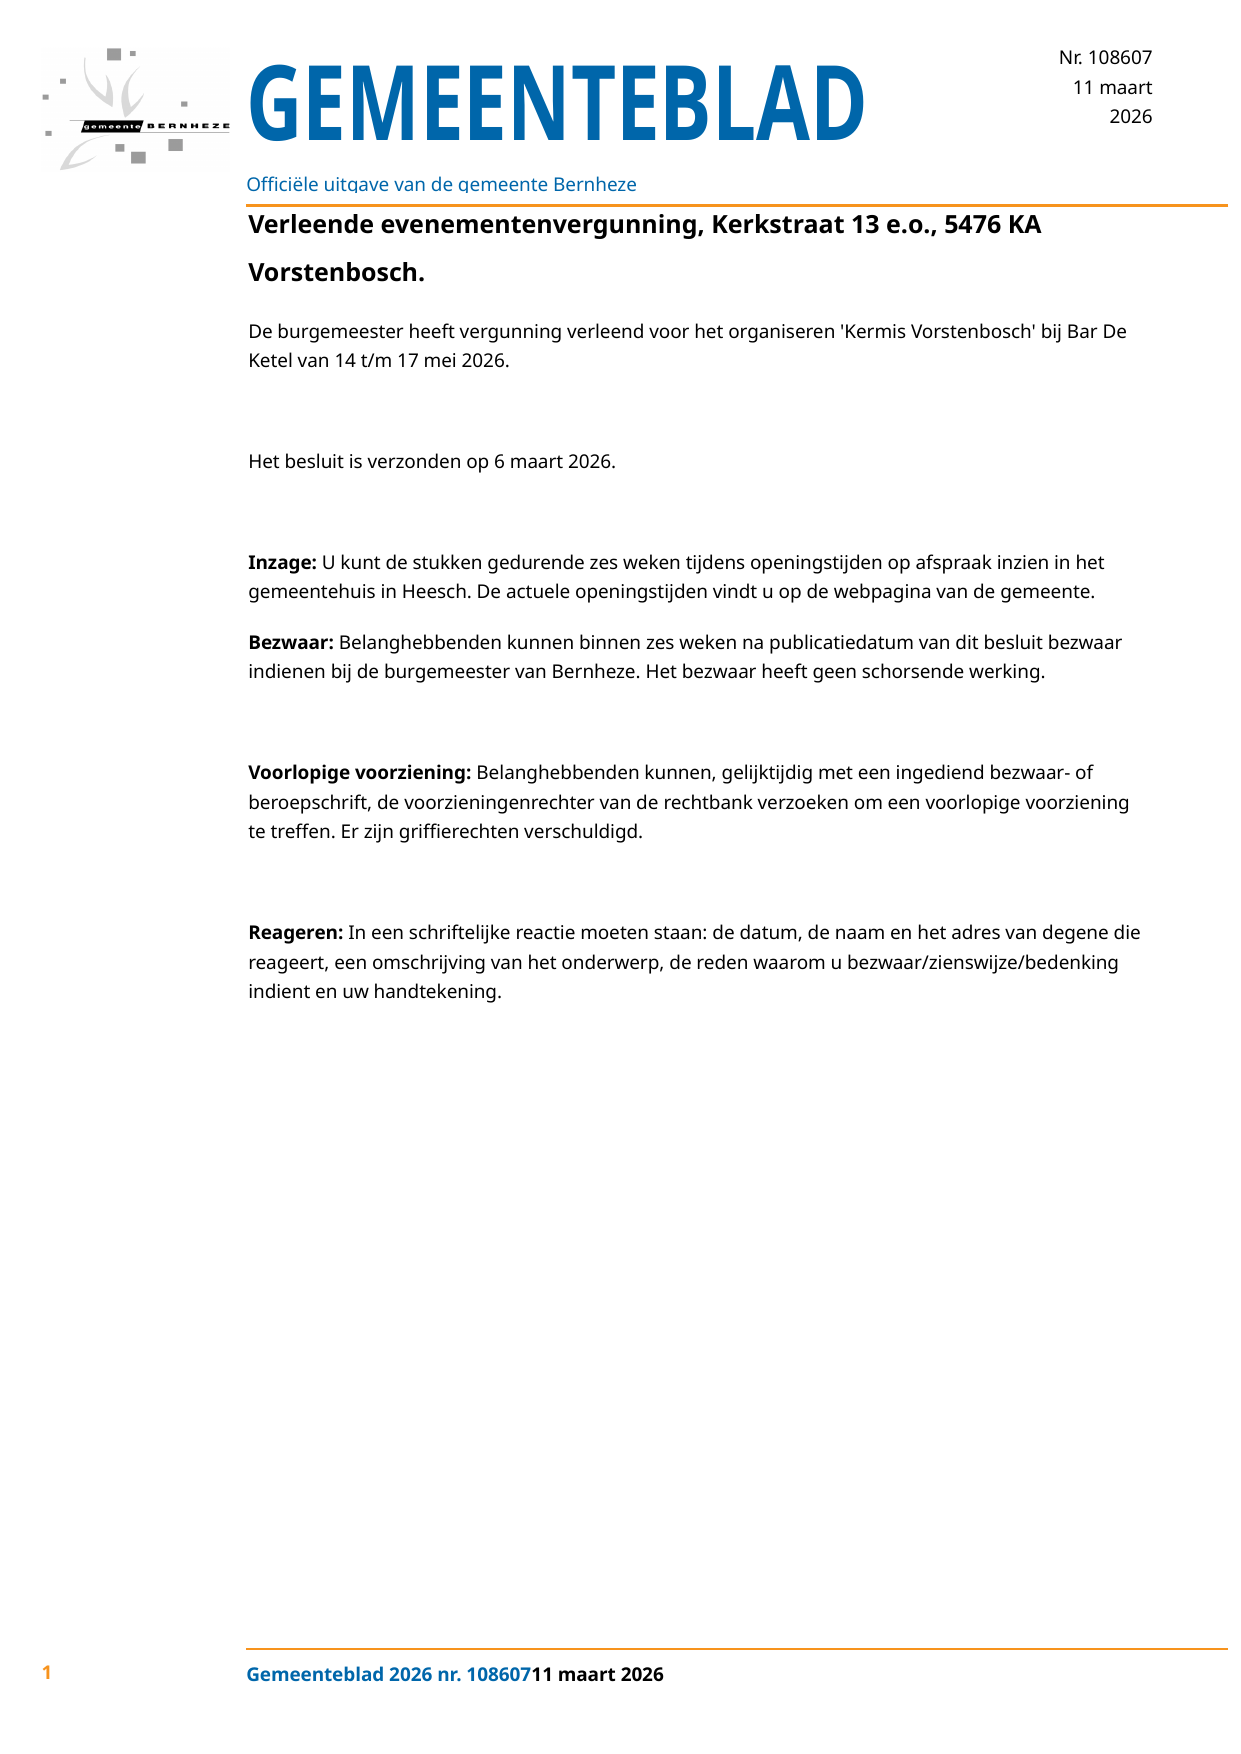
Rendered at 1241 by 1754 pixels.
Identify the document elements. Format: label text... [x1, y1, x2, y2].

text Verleende evenementenvergunning, Kerkstraat 13 e.o., 5476 KA Vorstenbosch. [248, 207, 1152, 288]
text Het besluit is verzonden op 6 maart 2026. [248, 448, 1152, 474]
text Reageren: In een schriftelijke reactie moeten staan: de datum, de naam en het adres van degene die reageert, een omschrijving van het onderwerp, de reden waarom u bezwaar/zienswijze/bedenking indient en uw handtekening. [248, 919, 1152, 1004]
text De burgemeester heeft vergunning verleend voor het organiseren 'Kermis Vorstenbosch' bij Bar De Ketel van 14 t/m 17 mei 2026. [248, 318, 1152, 373]
text Bezwaar: Belanghebbenden kunnen binnen zes weken na publicatiedatum van dit besluit bezwaar indienen bij de burgemeester van Bernheze. Het bezwaar heeft geen schorsende werking. [248, 629, 1152, 684]
text Inzage: U kunt de stukken gedurende zes weken tijdens openingstijden op afspraak inzien in het gemeentehuis in Heesch. De actuele openingstijden vindt u op de webpagina van de gemeente. [248, 549, 1152, 604]
picture [41, 47, 231, 172]
text Voorlopige voorziening: Belanghebbenden kunnen, gelijktijdig met een ingediend bezwaar- of beroepschrift, de voorzieningenrechter van de rechtbank verzoeken om een voorlopige voorziening te treffen. Er zijn griffierechten verschuldigd. [248, 759, 1152, 844]
